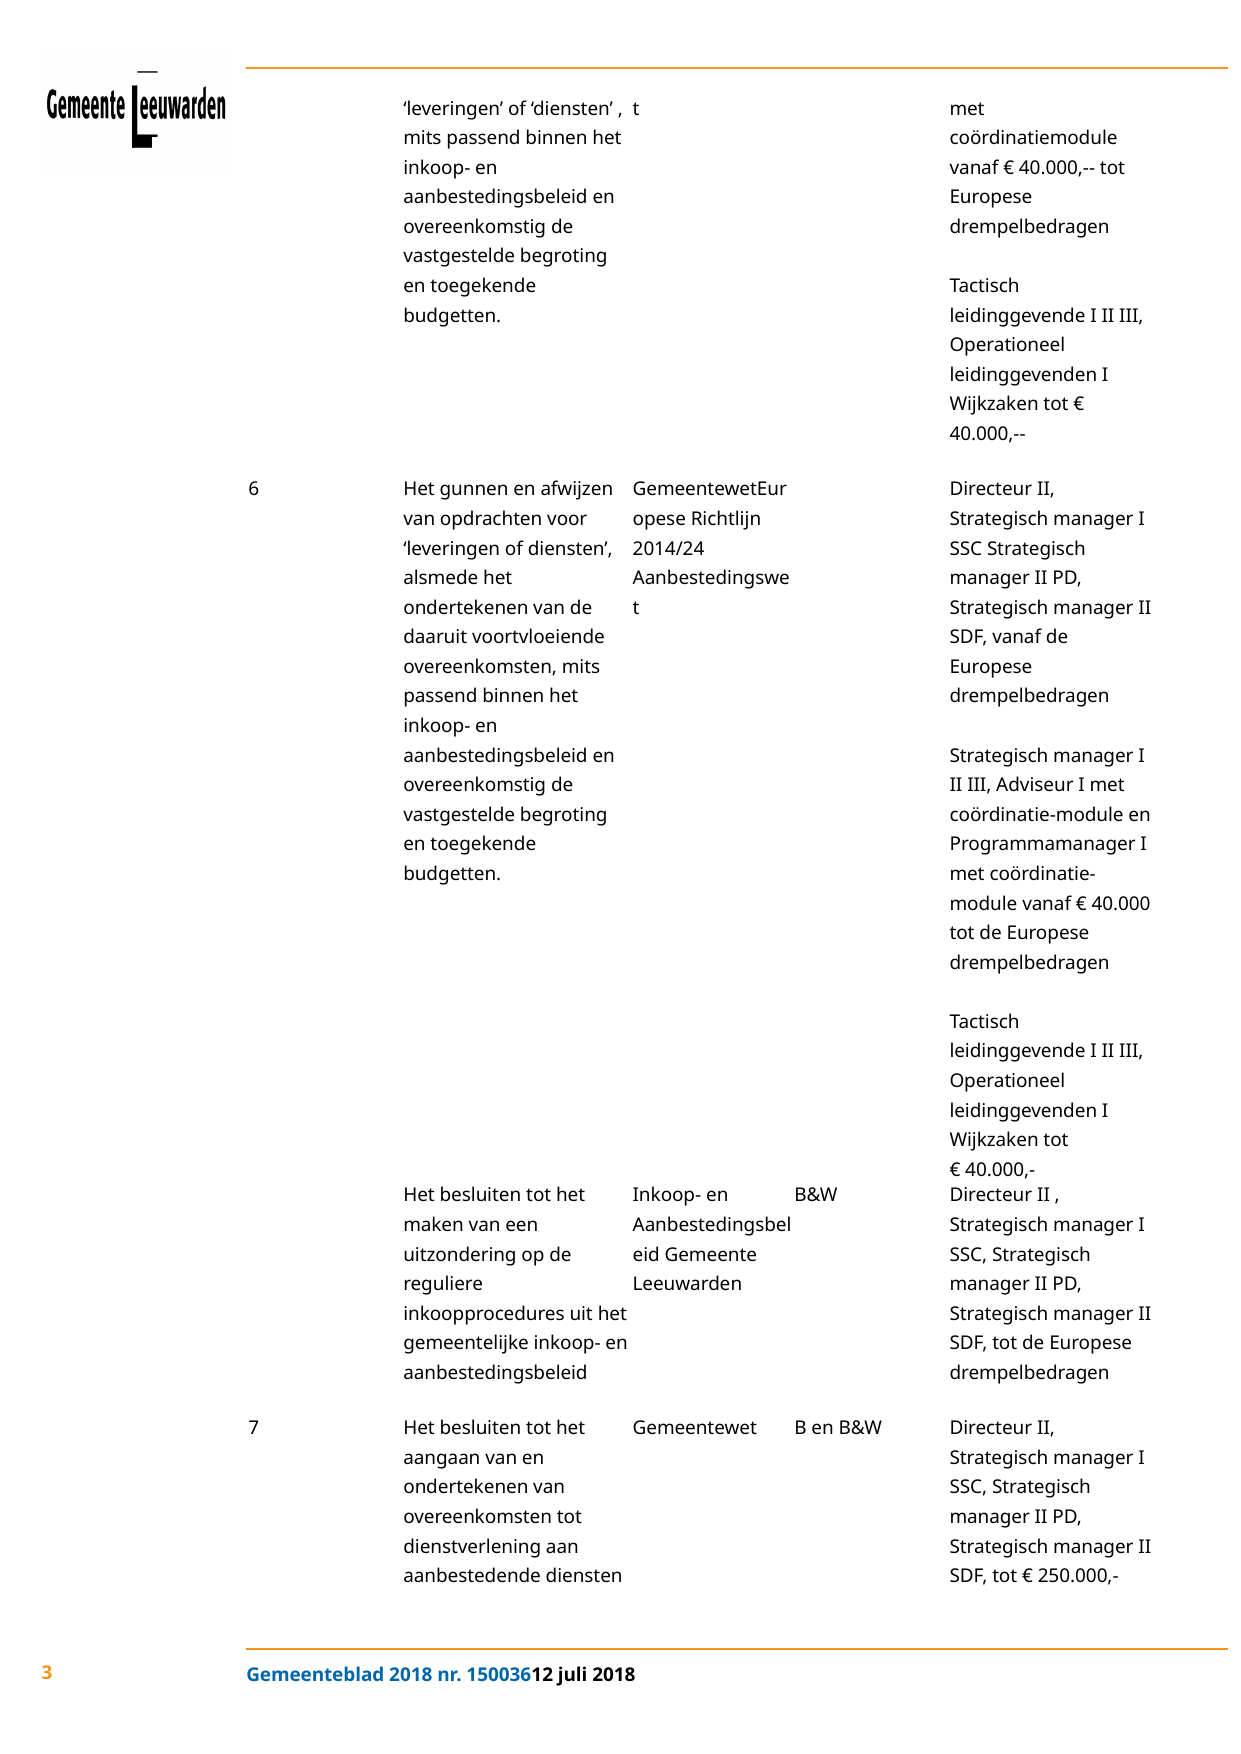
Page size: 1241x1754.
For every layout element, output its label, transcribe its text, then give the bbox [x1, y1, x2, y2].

table_cell B&W [794, 1182, 949, 1414]
table_cell Inkoop- en Aanbestedingsbeleid Gemeente Leeuwarden [633, 1182, 794, 1414]
table_cell 6 [248, 476, 403, 1182]
table_cell ‘leveringen’ of ‘diensten’ , mits passend binnen het inkoop- en aanbestedingsbeleid en overeenkomstig de vastgestelde begroting en toegekende budgetten. [403, 95, 632, 476]
table_cell GemeentewetEuropese Richtlijn 2014/24 Aanbestedingswet [633, 476, 794, 1182]
table_cell B en B&W [794, 1415, 949, 1588]
table_cell Gemeentewet [633, 1415, 794, 1588]
table_cell [248, 95, 403, 476]
table_cell Directeur II, Strategisch manager I SSC Strategisch manager II PD, Strategisch manager II SDF, vanaf de Europese drempelbedragen Strategisch manager I II III, Adviseur I met coördinatie-module en Programmamanager I met coördinatie-module vanaf € 40.000 tot de Europese drempelbedragen Tactisch leidinggevende I II III, Operationeel leidinggevenden I Wijkzaken tot € 40.000,- [949, 476, 1152, 1182]
table_cell Het gunnen en afwijzen van opdrachten voor ‘leveringen of diensten’, alsmede het ondertekenen van de daaruit voortvloeiende overeenkomsten, mits passend binnen het inkoop- en aanbestedingsbeleid en overeenkomstig de vastgestelde begroting en toegekende budgetten. [403, 476, 632, 1182]
table_cell Directeur II , Strategisch manager I SSC, Strategisch manager II PD, Strategisch manager II SDF, tot de Europese drempelbedragen [949, 1182, 1152, 1414]
table_cell met coördinatiemodule vanaf € 40.000,-- tot Europese drempelbedragen Tactisch leidinggevende I II III, Operationeel leidinggevenden I Wijkzaken tot € 40.000,-- [949, 95, 1152, 476]
table_cell Het besluiten tot het aangaan van en ondertekenen van overeenkomsten tot dienstverlening aan aanbestedende diensten [403, 1415, 632, 1588]
table_cell t [633, 95, 794, 476]
table_cell Directeur II, Strategisch manager I SSC, Strategisch manager II PD, Strategisch manager II SDF, tot € 250.000,- [949, 1415, 1152, 1588]
table_cell 7 [248, 1415, 403, 1588]
table_cell [248, 1182, 403, 1414]
table_cell Het besluiten tot het maken van een uitzondering op de reguliere inkoopprocedures uit het gemeentelijke inkoop- en aanbestedingsbeleid [403, 1182, 632, 1414]
table_cell [794, 476, 949, 1182]
picture [41, 47, 231, 172]
table_cell [794, 95, 949, 476]
